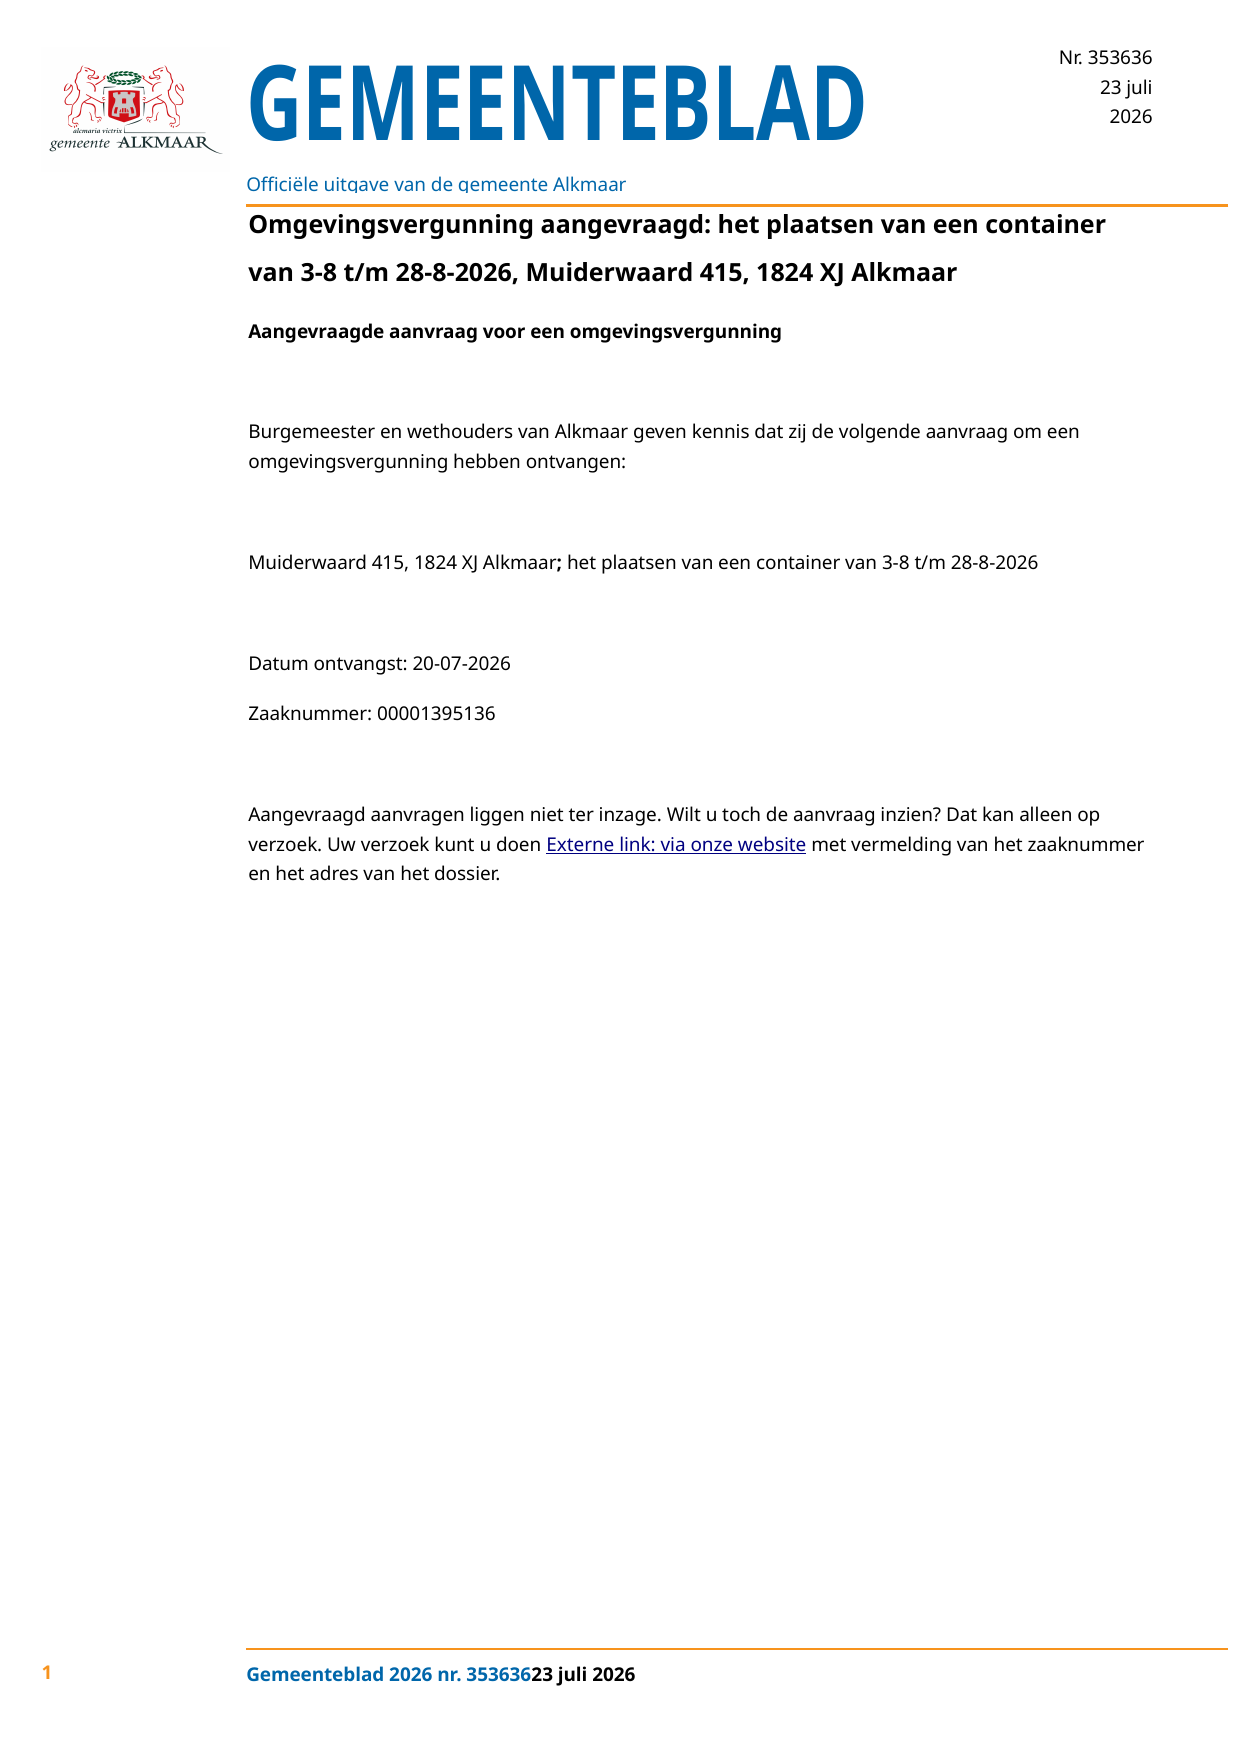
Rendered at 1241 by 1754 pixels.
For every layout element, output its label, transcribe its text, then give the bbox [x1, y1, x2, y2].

picture [41, 47, 231, 172]
text Zaaknummer: 00001395136 [248, 700, 1152, 726]
text Omgevingsvergunning aangevraagd: het plaatsen van een container van 3-8 t/m 28-8-2026, Muiderwaard 415, 1824 XJ Alkmaar [248, 207, 1152, 288]
text Aangevraagde aanvraag voor een omgevingsvergunning [248, 318, 1152, 344]
text Burgemeester en wethouders van Alkmaar geven kennis dat zij de volgende aanvraag om een omgevingsvergunning hebben ontvangen: [248, 419, 1152, 474]
text Aangevraagd aanvragen liggen niet ter inzage. Wilt u toch de aanvraag inzien? Dat kan alleen op verzoek. Uw verzoek kunt u doen Externe link: via onze website met vermelding van het zaaknummer en het adres van het dossier. [248, 801, 1152, 886]
text Datum ontvangst: 20-07-2026 [248, 650, 1152, 676]
text Muiderwaard 415, 1824 XJ Alkmaar; het plaatsen van een container van 3-8 t/m 28-8-2026 [248, 549, 1152, 575]
